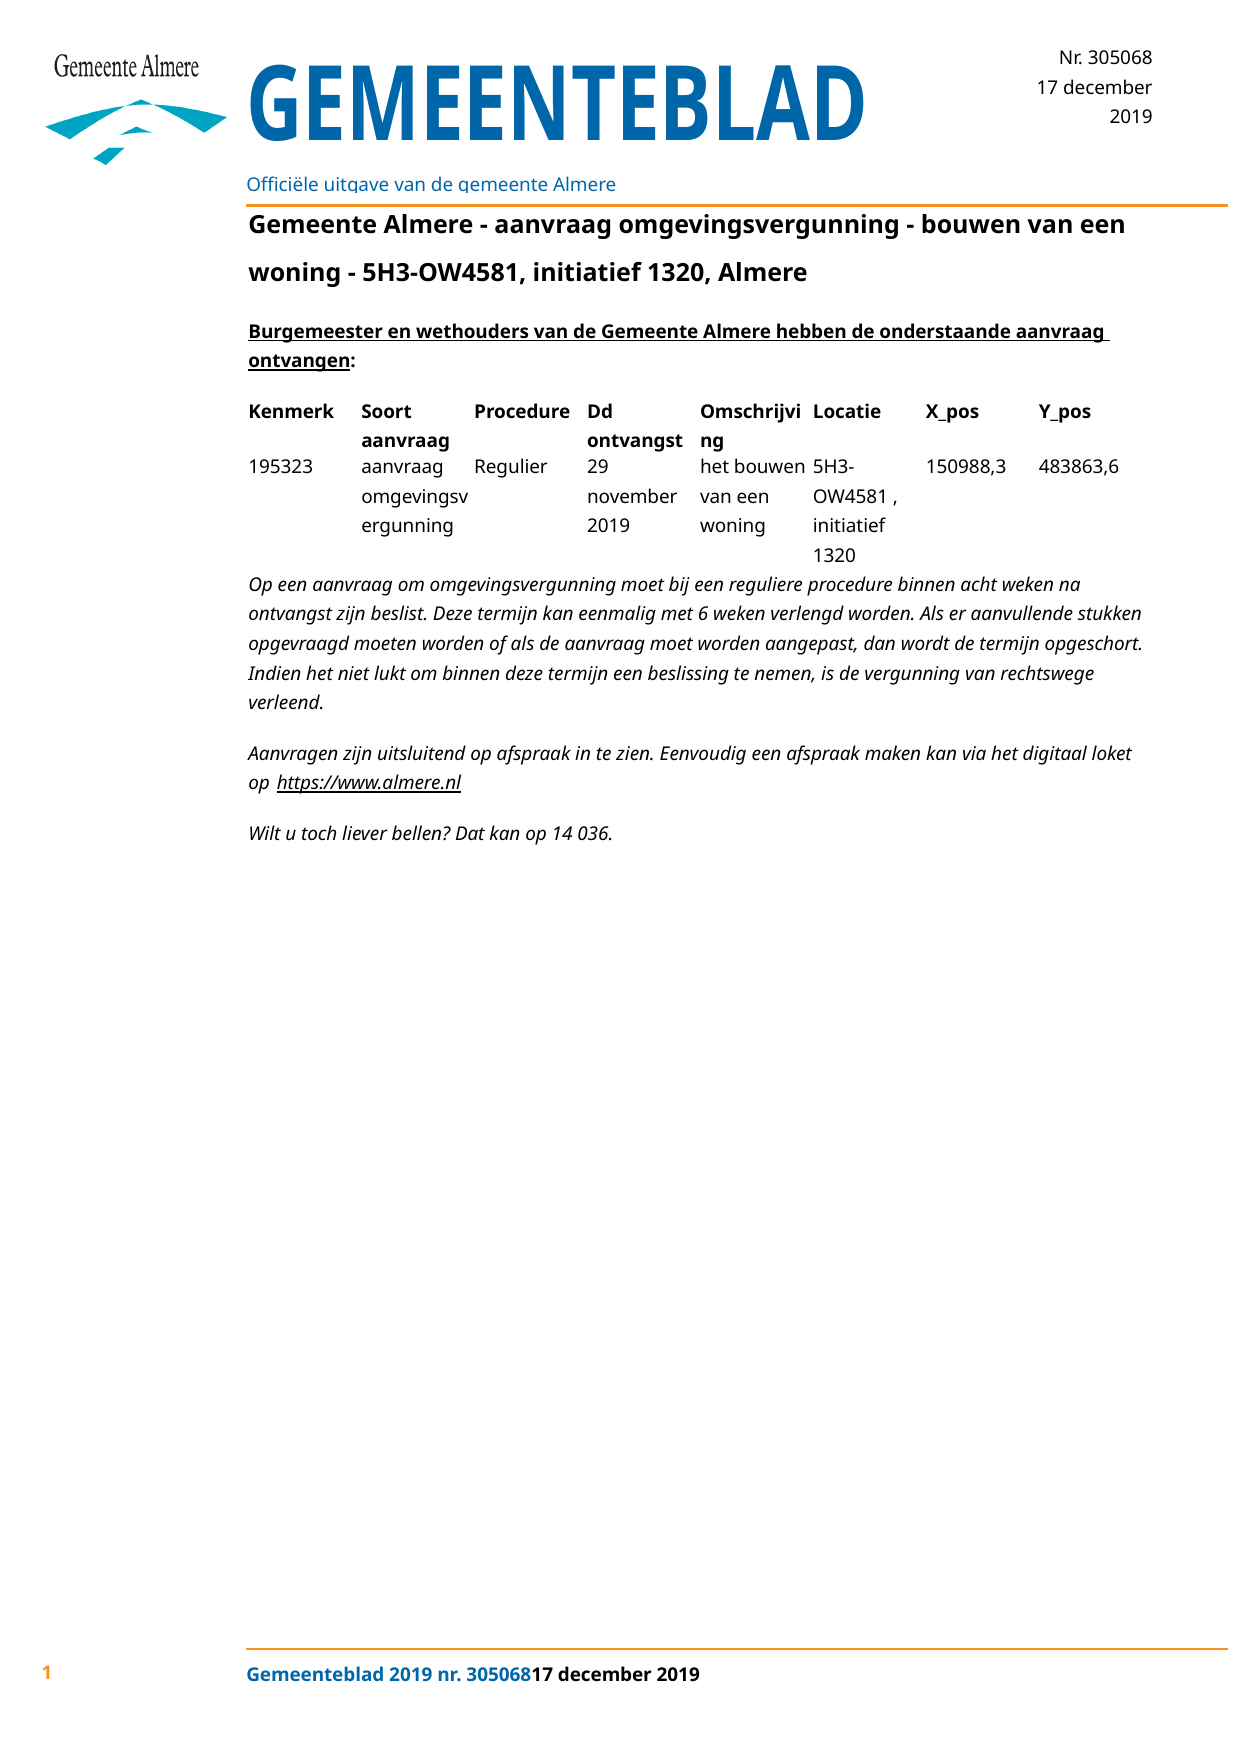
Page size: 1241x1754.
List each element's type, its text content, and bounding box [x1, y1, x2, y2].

picture [41, 47, 231, 172]
text Gemeente Almere - aanvraag omgevingsvergunning - bouwen van een woning - 5H3-OW4581, initiatief 1320, Almere [248, 207, 1152, 288]
table_cell 483863,6 [1039, 453, 1152, 568]
table_header Kenmerk [248, 398, 361, 453]
table_header Dd ontvangst [587, 398, 700, 453]
table_cell 195323 [248, 453, 361, 568]
table_cell 29 november 2019 [587, 453, 700, 568]
table_cell 150988,3 [926, 453, 1038, 568]
table_cell Regulier [474, 453, 587, 568]
text Aanvragen zijn uitsluitend op afspraak in te zien. Eenvoudig een afspraak maken kan via het digitaal loket op https://www.almere.nl [248, 740, 1152, 795]
table_header Locatie [813, 398, 926, 453]
table_header X_pos [926, 398, 1038, 453]
table_header Soort aanvraag [361, 398, 474, 453]
table_header Omschrijving [700, 398, 813, 453]
table_cell het bouwen van een woning [700, 453, 813, 568]
table_cell aanvraag omgevingsvergunning [361, 453, 474, 568]
table_header Procedure [474, 398, 587, 453]
table_cell 5H3-OW4581 , initiatief 1320 [813, 453, 926, 568]
text Op een aanvraag om omgevingsvergunning moet bij een reguliere procedure binnen acht weken na ontvangst zijn beslist. Deze termijn kan eenmalig met 6 weken verlengd worden. Als er aanvullende stukken opgevraagd moeten worden of als de aanvraag moet worden aangepast, dan wordt de termijn opgeschort. Indien het niet lukt om binnen deze termijn een beslissing te nemen, is de vergunning van rechtswege verleend. [248, 571, 1152, 715]
table_header Y_pos [1039, 398, 1152, 453]
text Wilt u toch liever bellen? Dat kan op 14 036. [248, 820, 1152, 846]
text Burgemeester en wethouders van de Gemeente Almere hebben de onderstaande aanvraag ontvangen: [248, 318, 1152, 373]
